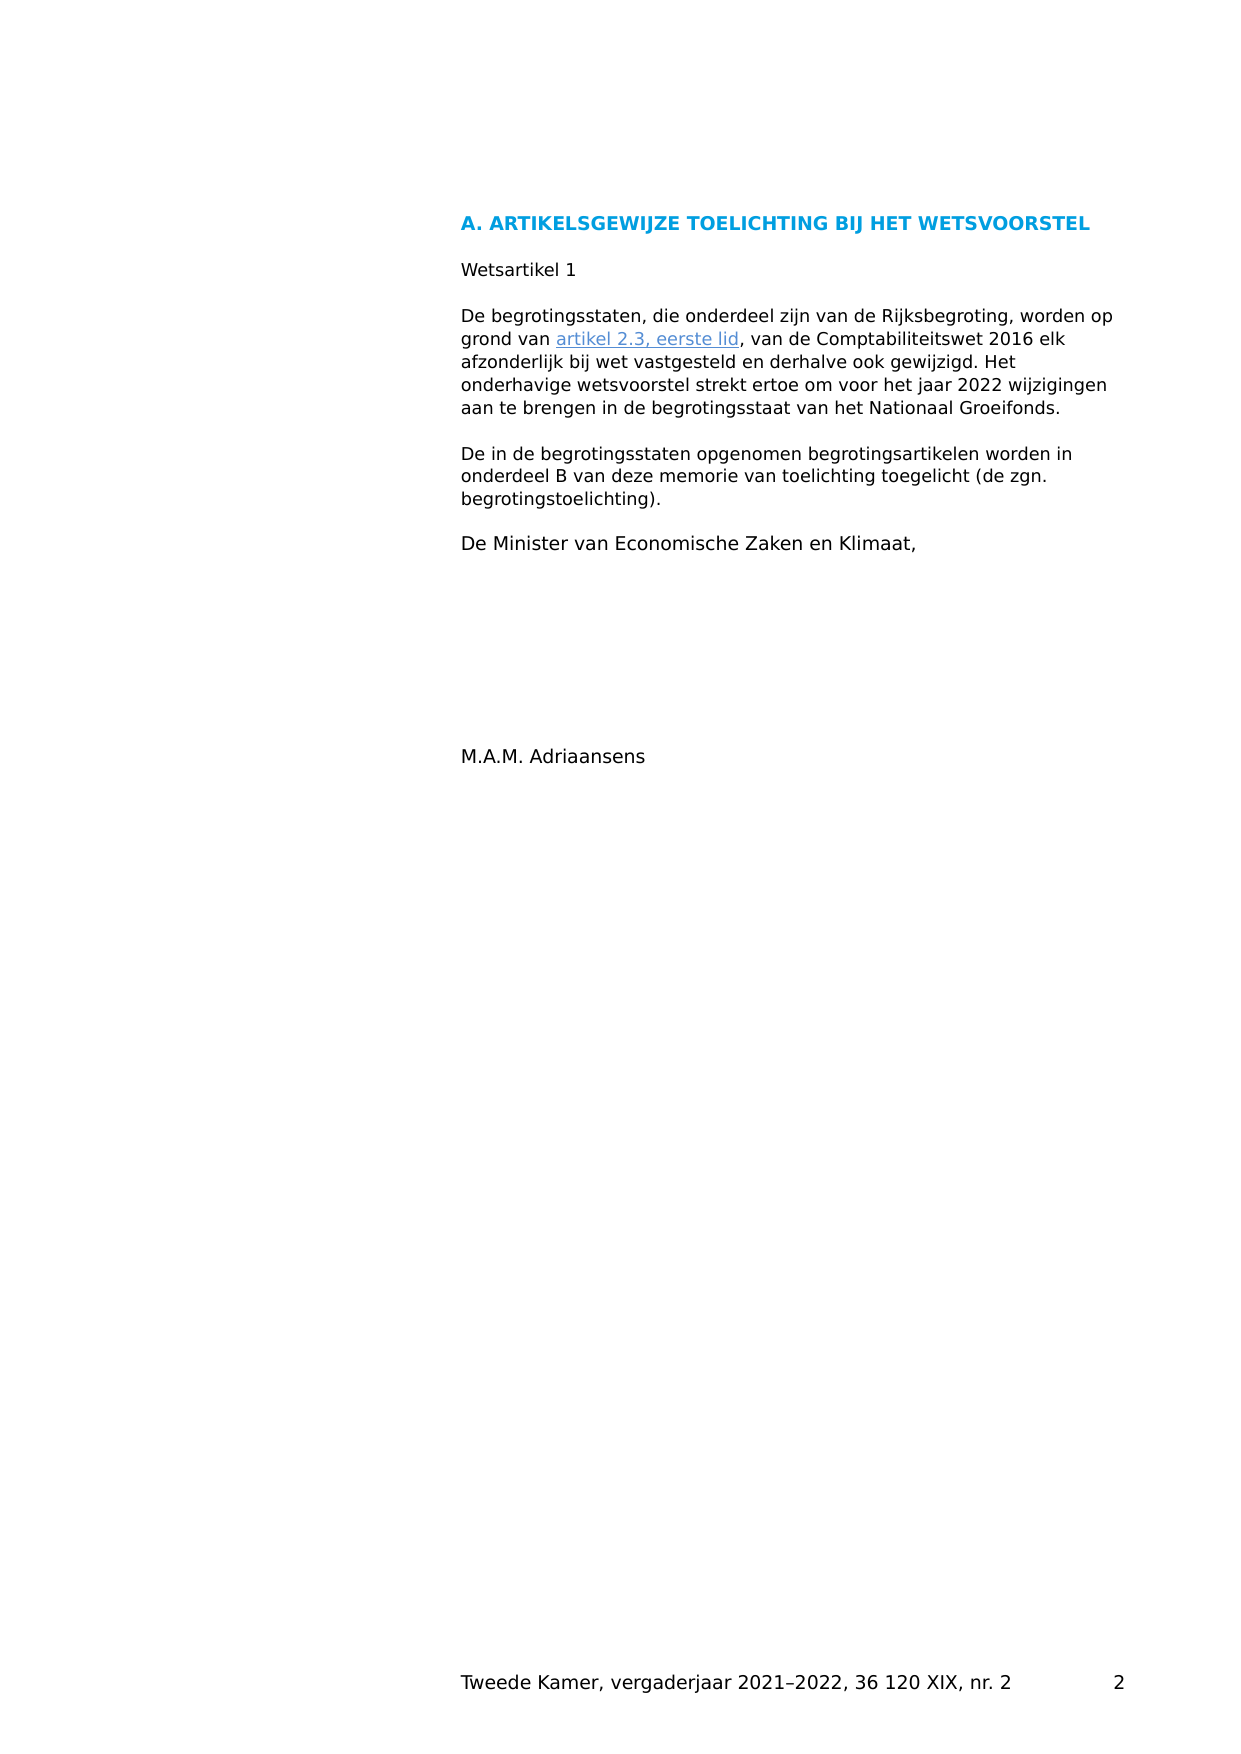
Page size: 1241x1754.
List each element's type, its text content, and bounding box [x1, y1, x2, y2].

text Wetsartikel 1 [461, 258, 1125, 281]
text De in de begrotingsstaten opgenomen begrotingsartikelen worden in onderdeel B van deze memorie van toelichting toegelicht (de zgn. begrotingstoelichting). [461, 442, 1125, 510]
text De Minister van Economische Zaken en Klimaat, [461, 533, 1125, 555]
title A. ARTIKELSGEWIJZE TOELICHTING BIJ HET WETSVOORSTEL [461, 213, 1125, 235]
text M.A.M. Adriaansens [461, 746, 1125, 768]
text De begrotingsstaten, die onderdeel zijn van de Rijksbegroting, worden op grond van artikel 2.3, eerste lid, van de Comptabiliteitswet 2016 elk afzonderlijk bij wet vastgesteld en derhalve ook gewijzigd. Het onderhavige wetsvoorstel strekt ertoe om voor het jaar 2022 wijzigingen aan te brengen in de begrotingsstaat van het Nationaal Groeifonds. [461, 304, 1125, 419]
